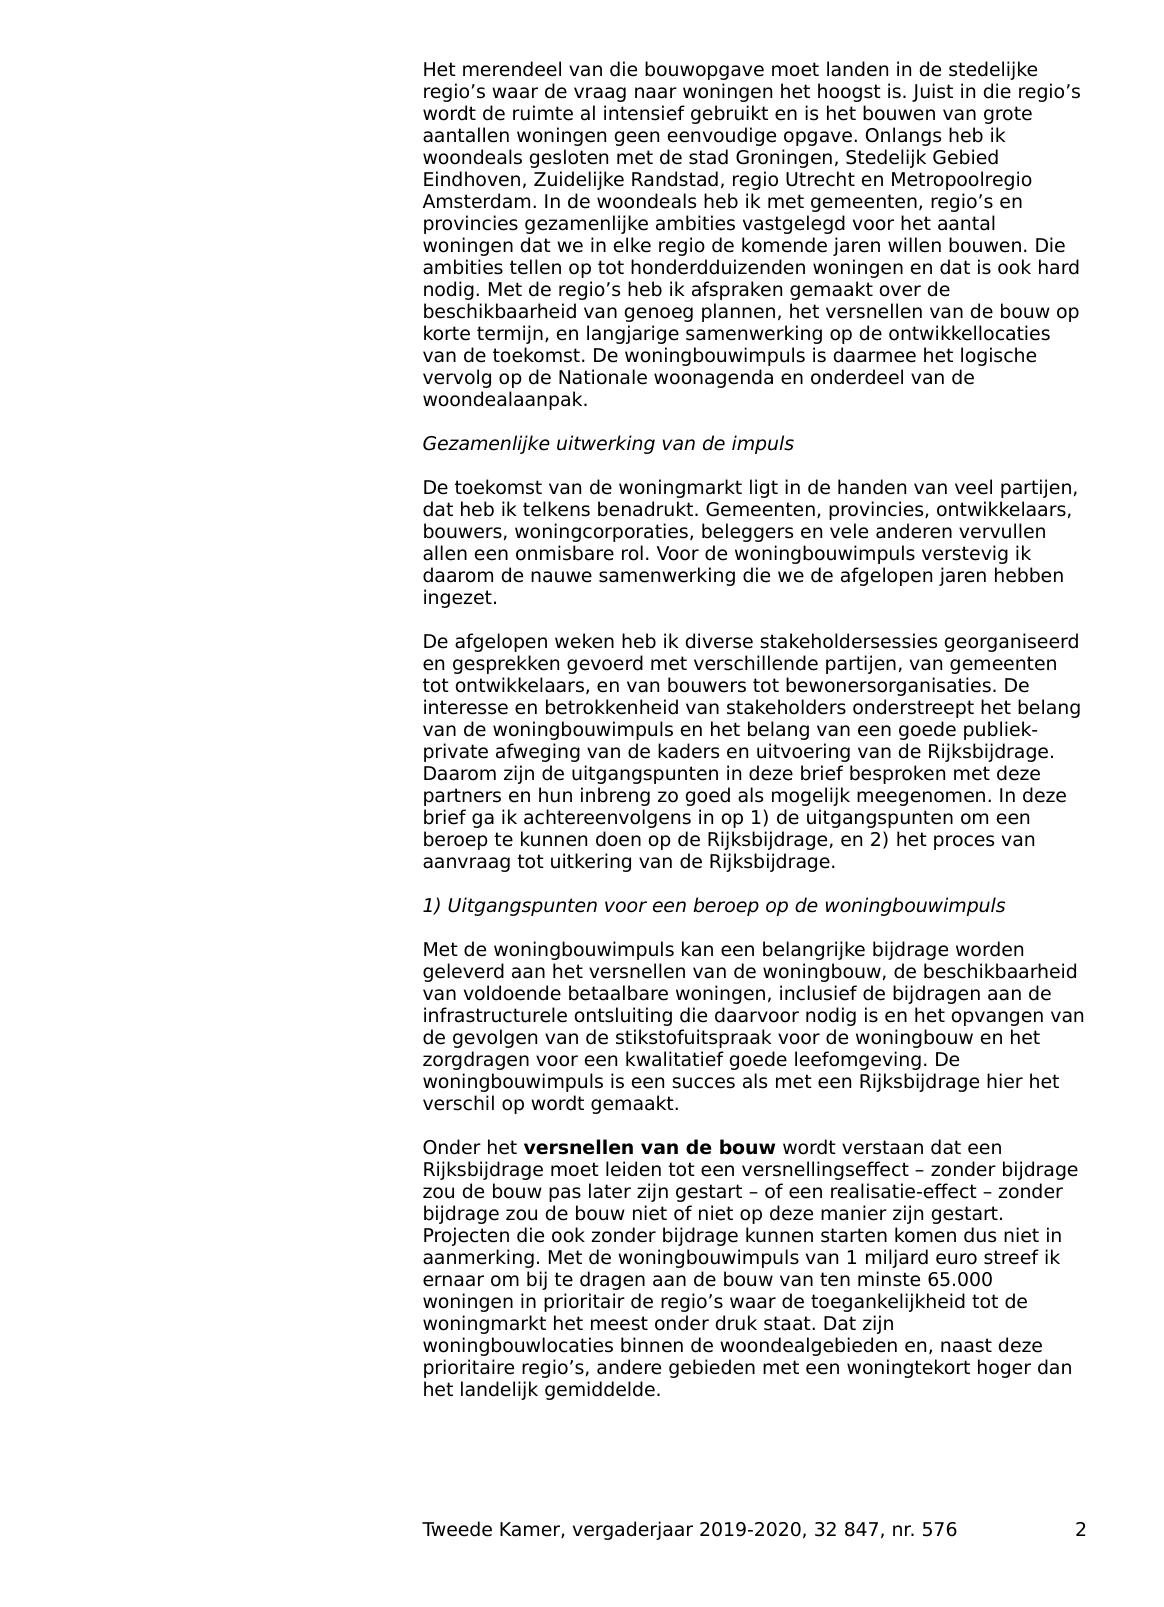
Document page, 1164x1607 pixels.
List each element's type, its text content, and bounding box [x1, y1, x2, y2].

text Met de woningbouwimpuls kan een belangrijke bijdrage worden geleverd aan het versnellen van de woningbouw, de beschikbaarheid van voldoende betaalbare woningen, inclusief de bijdragen aan de infrastructurele ontsluiting die daarvoor nodig is en het opvangen van de gevolgen van de stikstofuitspraak voor de woningbouw en het zorgdragen voor een kwalitatief goede leefomgeving. De woningbouwimpuls is een succes als met een Rijksbijdrage hier het verschil op wordt gemaakt. [422, 939, 1087, 1115]
subtitle 1) Uitgangspunten voor een beroep op de woningbouwimpuls [422, 895, 1087, 917]
text Het merendeel van die bouwopgave moet landen in de stedelijke regio’s waar de vraag naar woningen het hoogst is. Juist in die regio’s wordt de ruimte al intensief gebruikt en is het bouwen van grote aantallen woningen geen eenvoudige opgave. Onlangs heb ik woondeals gesloten met de stad Groningen, Stedelijk Gebied Eindhoven, Zuidelijke Randstad, regio Utrecht en Metropoolregio Amsterdam. In de woondeals heb ik met gemeenten, regio’s en provincies gezamenlijke ambities vastgelegd voor het aantal woningen dat we in elke regio de komende jaren willen bouwen. Die ambities tellen op tot honderdduizenden woningen en dat is ook hard nodig. Met de regio’s heb ik afspraken gemaakt over de beschikbaarheid van genoeg plannen, het versnellen van de bouw op korte termijn, en langjarige samenwerking op de ontwikkellocaties van de toekomst. De woningbouwimpuls is daarmee het logische vervolg op de Nationale woonagenda en onderdeel van de woondealaanpak. [422, 59, 1087, 411]
text De toekomst van de woningmarkt ligt in de handen van veel partijen, dat heb ik telkens benadrukt. Gemeenten, provincies, ontwikkelaars, bouwers, woningcorporaties, beleggers en vele anderen vervullen allen een onmisbare rol. Voor de woningbouwimpuls verstevig ik daarom de nauwe samenwerking die we de afgelopen jaren hebben ingezet. [422, 477, 1087, 609]
text Onder het versnellen van de bouw wordt verstaan dat een Rijksbijdrage moet leiden tot een versnellingseffect – zonder bijdrage zou de bouw pas later zijn gestart – of een realisatie-effect – zonder bijdrage zou de bouw niet of niet op deze manier zijn gestart. Projecten die ook zonder bijdrage kunnen starten komen dus niet in aanmerking. Met de woningbouwimpuls van 1 miljard euro streef ik ernaar om bij te dragen aan de bouw van ten minste 65.000 woningen in prioritair de regio’s waar de toegankelijkheid tot de woningmarkt het meest onder druk staat. Dat zijn woningbouwlocaties binnen de woondealgebieden en, naast deze prioritaire regio’s, andere gebieden met een woningtekort hoger dan het landelijk gemiddelde. [422, 1137, 1087, 1401]
subtitle Gezamenlijke uitwerking van de impuls [422, 433, 1087, 455]
text De afgelopen weken heb ik diverse stakeholdersessies georganiseerd en gesprekken gevoerd met verschillende partijen, van gemeenten tot ontwikkelaars, en van bouwers tot bewonersorganisaties. De interesse en betrokkenheid van stakeholders onderstreept het belang van de woningbouwimpuls en het belang van een goede publiek-private afweging van de kaders en uitvoering van de Rijksbijdrage. Daarom zijn de uitgangspunten in deze brief besproken met deze partners en hun inbreng zo goed als mogelijk meegenomen. In deze brief ga ik achtereenvolgens in op 1) de uitgangspunten om een beroep te kunnen doen op de Rijksbijdrage, en 2) het proces van aanvraag tot uitkering van de Rijksbijdrage. [422, 631, 1087, 873]
